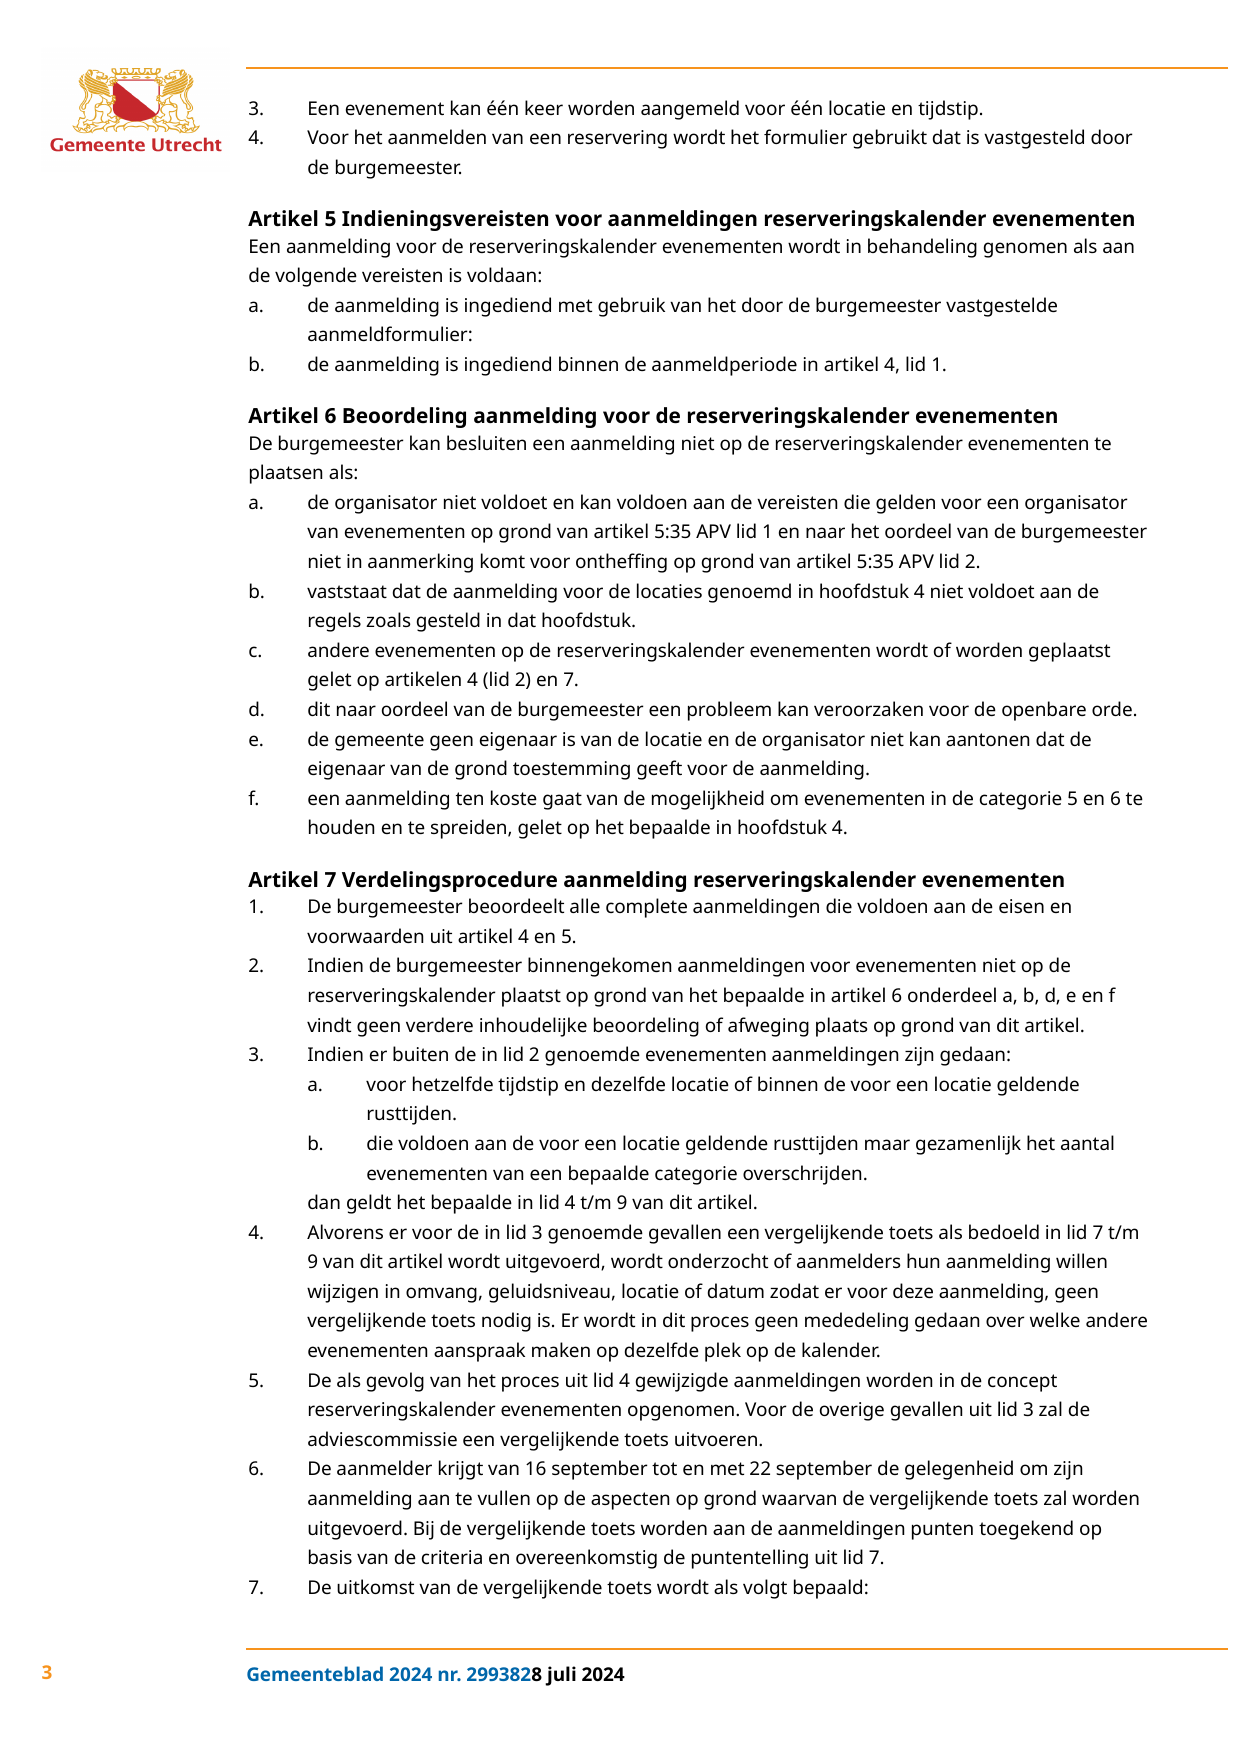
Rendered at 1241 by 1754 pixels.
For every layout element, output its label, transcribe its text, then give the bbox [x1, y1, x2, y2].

list de aanmelding is ingediend met gebruik van het door de burgemeester vastgestelde aanmeldformulier: [248, 292, 1152, 347]
text Een aanmelding voor de reserveringskalender evenementen wordt in behandeling genomen als aan de volgende vereisten is voldaan: [248, 233, 1152, 288]
list de organisator niet voldoet en kan voldoen aan de vereisten die gelden voor een organisator van evenementen op grond van artikel 5:35 APV lid 1 en naar het oordeel van de burgemeester niet in aanmerking komt voor ontheffing op grond van artikel 5:35 APV lid 2. [248, 489, 1152, 574]
list De als gevolg van het proces uit lid 4 gewijzigde aanmeldingen worden in de concept reserveringskalender evenementen opgenomen. Voor de overige gevallen uit lid 3 zal de adviescommissie een vergelijkende toets uitvoeren. [248, 1367, 1152, 1452]
list Indien de burgemeester binnengekomen aanmeldingen voor evenementen niet op de reserveringskalender plaatst op grond van het bepaalde in artikel 6 onderdeel a, b, d, e en f vindt geen verdere inhoudelijke beoordeling of afweging plaats op grond van dit artikel. [248, 953, 1152, 1037]
list vaststaat dat de aanmelding voor de locaties genoemd in hoofdstuk 4 niet voldoet aan de regels zoals gesteld in dat hoofdstuk. [248, 578, 1152, 633]
list de gemeente geen eigenaar is van de locatie en de organisator niet kan aantonen dat de eigenaar van de grond toestemming geeft voor de aanmelding. [248, 726, 1152, 781]
picture [41, 47, 231, 172]
list De burgemeester beoordeelt alle complete aanmeldingen die voldoen aan de eisen en voorwaarden uit artikel 4 en 5. [248, 893, 1152, 949]
text De burgemeester kan besluiten een aanmelding niet op de reserveringskalender evenementen te plaatsen als: [248, 430, 1152, 485]
list voor hetzelfde tijdstip en dezelfde locatie of binnen de voor een locatie geldende rusttijden. [307, 1071, 1152, 1126]
list Voor het aanmelden van een reservering wordt het formulier gebruikt dat is vastgesteld door de burgemeester. [248, 124, 1152, 180]
text Artikel 7 Verdelingsprocedure aanmelding reserveringskalender evenementen [248, 865, 1152, 893]
list die voldoen aan de voor een locatie geldende rusttijden maar gezamenlijk het aantal evenementen van een bepaalde categorie overschrijden. [307, 1130, 1152, 1185]
list Een evenement kan één keer worden aangemeld voor één locatie en tijdstip. [248, 95, 1152, 121]
list dit naar oordeel van de burgemeester een probleem kan veroorzaken voor de openbare orde. [248, 696, 1152, 722]
list een aanmelding ten koste gaat van de mogelijkheid om evenementen in de categorie 5 en 6 te houden en te spreiden, gelet op het bepaalde in hoofdstuk 4. [248, 785, 1152, 840]
text Artikel 5 Indieningsvereisten voor aanmeldingen reserveringskalender evenementen [248, 204, 1152, 233]
list De uitkomst van de vergelijkende toets wordt als volgt bepaald: [248, 1574, 1152, 1599]
list andere evenementen op de reserveringskalender evenementen wordt of worden geplaatst gelet op artikelen 4 (lid 2) en 7. [248, 637, 1152, 692]
text Artikel 6 Beoordeling aanmelding voor de reserveringskalender evenementen [248, 402, 1152, 430]
list de aanmelding is ingediend binnen de aanmeldperiode in artikel 4, lid 1. [248, 351, 1152, 377]
list Indien er buiten de in lid 2 genoemde evenementen aanmeldingen zijn gedaan: [248, 1041, 1152, 1067]
list dan geldt het bepaalde in lid 4 t/m 9 van dit artikel. [248, 1189, 1152, 1215]
list Alvorens er voor de in lid 3 genoemde gevallen een vergelijkende toets als bedoeld in lid 7 t/m 9 van dit artikel wordt uitgevoerd, wordt onderzocht of aanmelders hun aanmelding willen wijzigen in omvang, geluidsniveau, locatie of datum zodat er voor deze aanmelding, geen vergelijkende toets nodig is. Er wordt in dit proces geen mededeling gedaan over welke andere evenementen aanspraak maken op dezelfde plek op de kalender. [248, 1219, 1152, 1363]
list De aanmelder krijgt van 16 september tot en met 22 september de gelegenheid om zijn aanmelding aan te vullen op de aspecten op grond waarvan de vergelijkende toets zal worden uitgevoerd. Bij de vergelijkende toets worden aan de aanmeldingen punten toegekend op basis van de criteria en overeenkomstig de puntentelling uit lid 7. [248, 1456, 1152, 1570]
